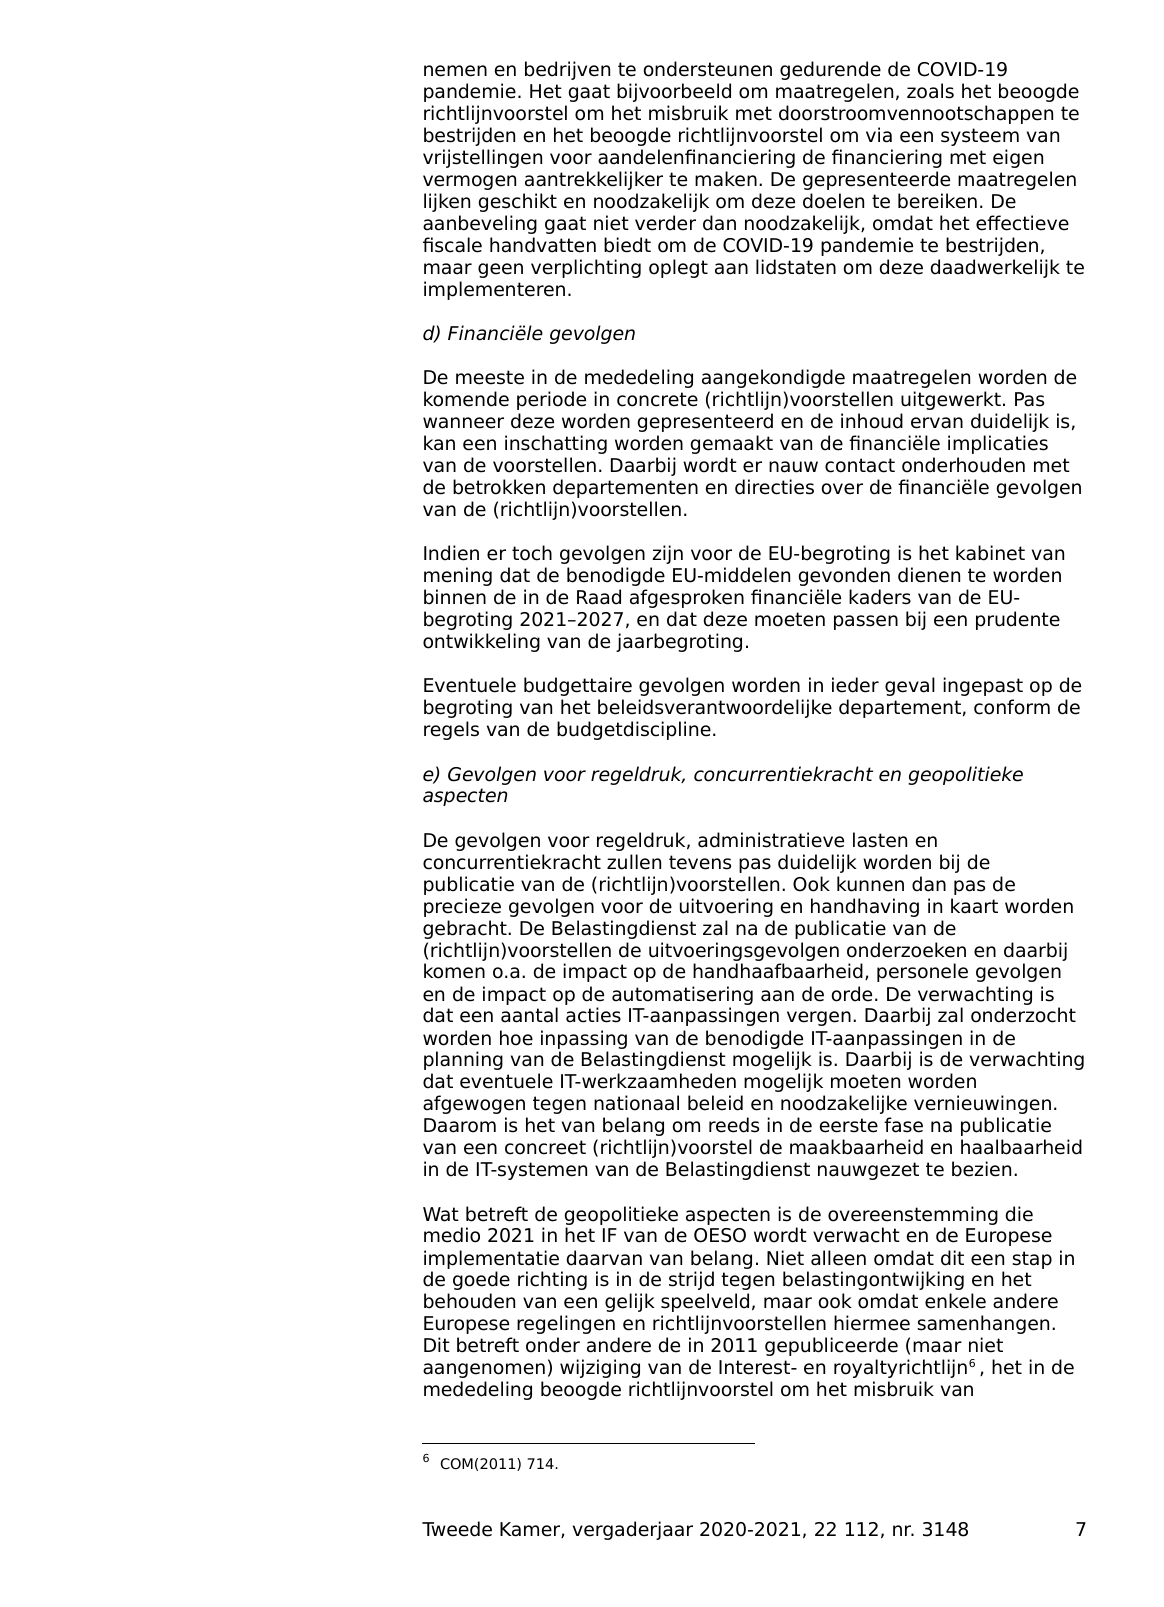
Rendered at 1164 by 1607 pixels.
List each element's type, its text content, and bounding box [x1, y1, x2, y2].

text nemen en bedrijven te ondersteunen gedurende de COVID-19 pandemie. Het gaat bijvoorbeeld om maatregelen, zoals het beoogde richtlijnvoorstel om het misbruik met doorstroomvennootschappen te bestrijden en het beoogde richtlijnvoorstel om via een systeem van vrijstellingen voor aandelenfinanciering de financiering met eigen vermogen aantrekkelijker te maken. De gepresenteerde maatregelen lijken geschikt en noodzakelijk om deze doelen te bereiken. De aanbeveling gaat niet verder dan noodzakelijk, omdat het effectieve fiscale handvatten biedt om de COVID-19 pandemie te bestrijden, maar geen verplichting oplegt aan lidstaten om deze daadwerkelijk te implementeren. [422, 59, 1087, 301]
subtitle d) Financiële gevolgen [422, 323, 1087, 345]
text De meeste in de mededeling aangekondigde maatregelen worden de komende periode in concrete (richtlijn)voorstellen uitgewerkt. Pas wanneer deze worden gepresenteerd en de inhoud ervan duidelijk is, kan een inschatting worden gemaakt van de financiële implicaties van de voorstellen. Daarbij wordt er nauw contact onderhouden met de betrokken departementen en directies over de financiële gevolgen van de (richtlijn)voorstellen. [422, 367, 1087, 521]
text Wat betreft de geopolitieke aspecten is de overeenstemming die medio 2021 in het IF van de OESO wordt verwacht en de Europese implementatie daarvan van belang. Niet alleen omdat dit een stap in de goede richting is in de strijd tegen belastingontwijking en het behouden van een gelijk speelveld, maar ook omdat enkele andere Europese regelingen en richtlijnvoorstellen hiermee samenhangen. Dit betreft onder andere de in 2011 gepubliceerde (maar niet aangenomen) wijziging van de Interest- en royaltyrichtlijn, het in de mededeling beoogde richtlijnvoorstel om het misbruik van [422, 1203, 1087, 1401]
text De gevolgen voor regeldruk, administratieve lasten en concurrentiekracht zullen tevens pas duidelijk worden bij de publicatie van de (richtlijn)voorstellen. Ook kunnen dan pas de precieze gevolgen voor de uitvoering en handhaving in kaart worden gebracht. De Belastingdienst zal na de publicatie van de (richtlijn)voorstellen de uitvoeringsgevolgen onderzoeken en daarbij komen o.a. de impact op de handhaafbaarheid, personele gevolgen en de impact op de automatisering aan de orde. De verwachting is dat een aantal acties IT-aanpassingen vergen. Daarbij zal onderzocht worden hoe inpassing van de benodigde IT-aanpassingen in de planning van de Belastingdienst mogelijk is. Daarbij is de verwachting dat eventuele IT-werkzaamheden mogelijk moeten worden afgewogen tegen nationaal beleid en noodzakelijke vernieuwingen. Daarom is het van belang om reeds in de eerste fase na publicatie van een concreet (richtlijn)voorstel de maakbaarheid en haalbaarheid in de IT-systemen van de Belastingdienst nauwgezet te bezien. [422, 829, 1087, 1181]
text COM(2011) 714. [422, 1452, 1087, 1474]
text Eventuele budgettaire gevolgen worden in ieder geval ingepast op de begroting van het beleidsverantwoordelijke departement, conform de regels van de budgetdiscipline. [422, 675, 1087, 741]
text Indien er toch gevolgen zijn voor de EU-begroting is het kabinet van mening dat de benodigde EU-middelen gevonden dienen te worden binnen de in de Raad afgesproken financiële kaders van de EU-begroting 2021–2027, en dat deze moeten passen bij een prudente ontwikkeling van de jaarbegroting. [422, 543, 1087, 653]
subtitle e) Gevolgen voor regeldruk, concurrentiekracht en geopolitieke aspecten [422, 763, 1087, 807]
